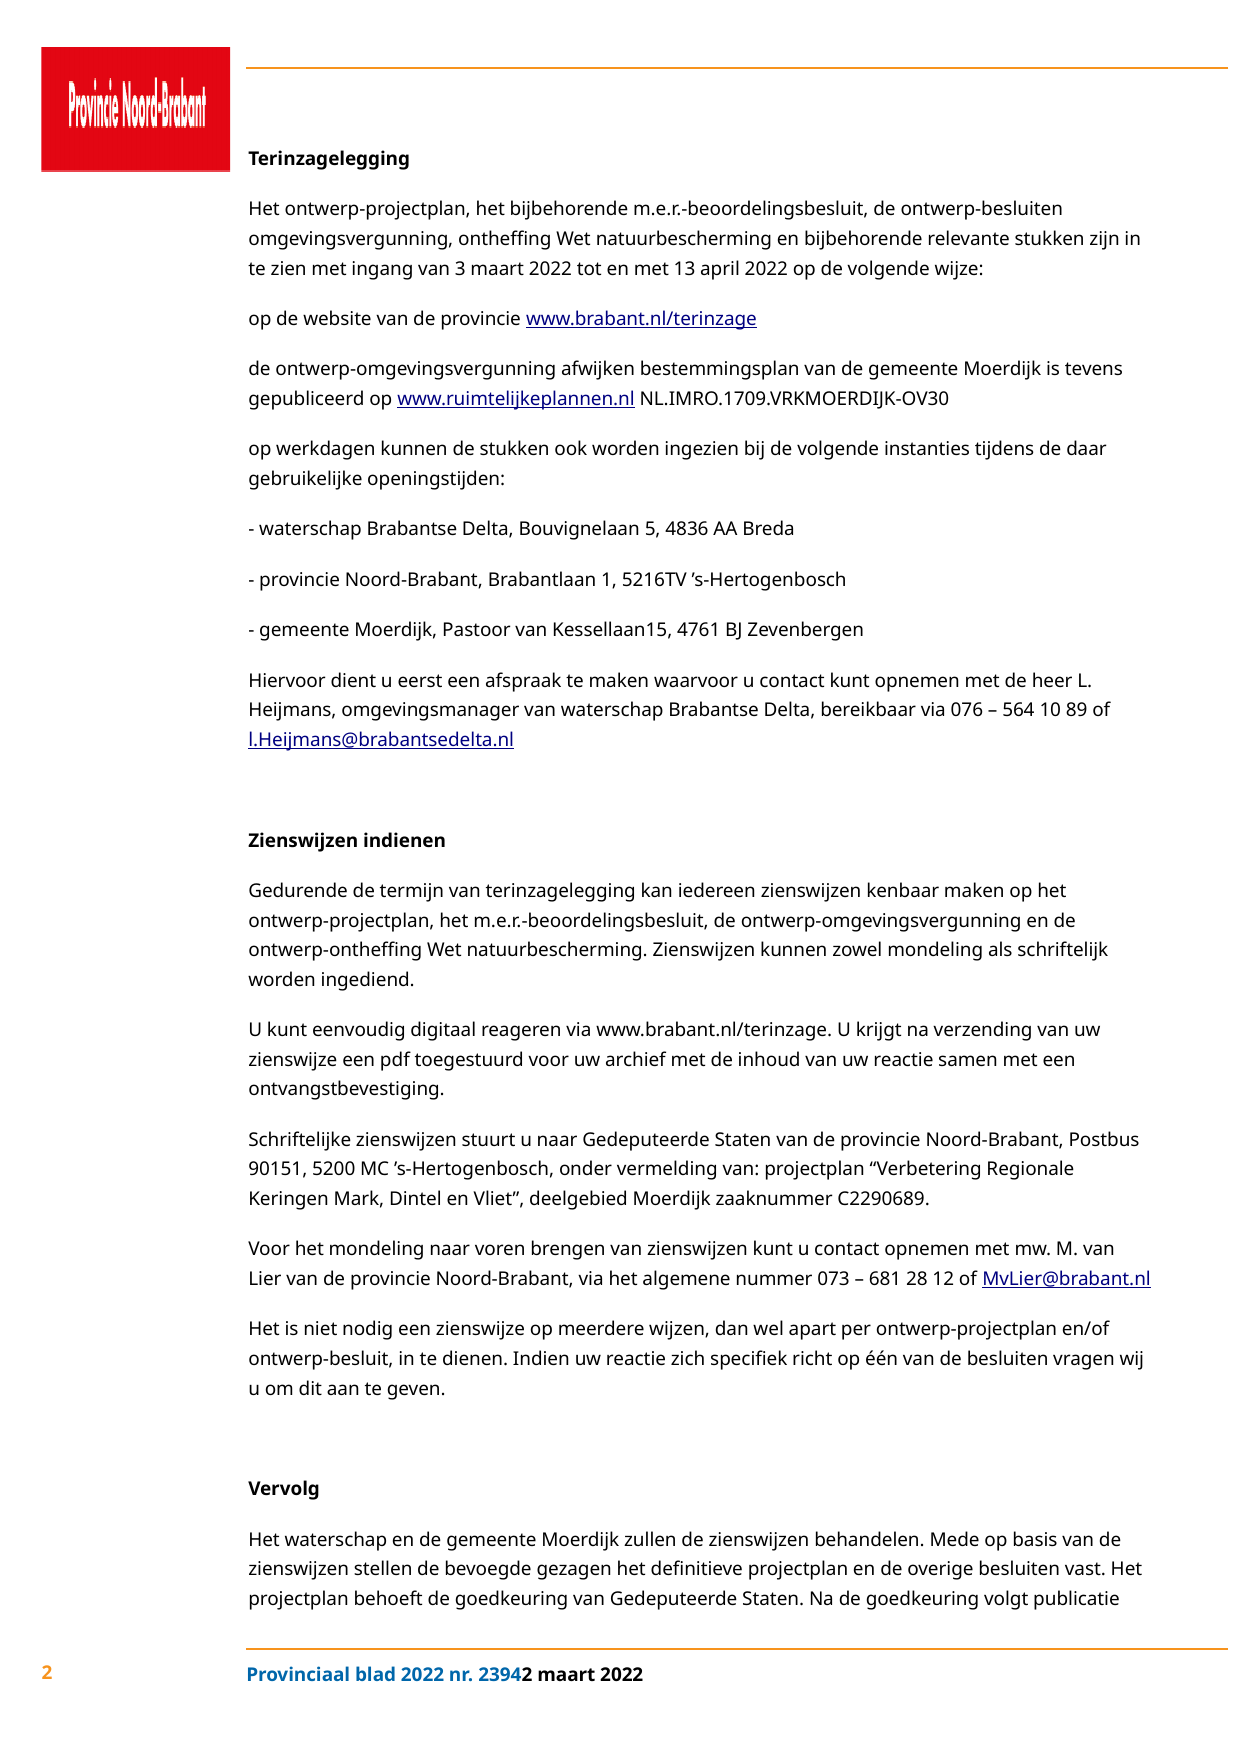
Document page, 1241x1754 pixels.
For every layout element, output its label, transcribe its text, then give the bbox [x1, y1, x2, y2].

text op werkdagen kunnen de stukken ook worden ingezien bij de volgende instanties tijdens de daar gebruikelijke openingstijden: [248, 436, 1152, 491]
picture [41, 47, 231, 172]
text U kunt eenvoudig digitaal reageren via www.brabant.nl/terinzage. U krijgt na verzending van uw zienswijze een pdf toegestuurd voor uw archief met de inhoud van uw reactie samen met een ontvangstbevestiging. [248, 1016, 1152, 1101]
text - provincie Noord-Brabant, Brabantlaan 1, 5216TV ’s-Hertogenbosch [248, 566, 1152, 592]
text Terinzagelegging [248, 145, 1152, 171]
text Zienswijzen indienen [248, 827, 1152, 853]
text Het ontwerp-projectplan, het bijbehorende m.e.r.-beoordelingsbesluit, de ontwerp-besluiten omgevingsvergunning, ontheffing Wet natuurbescherming en bijbehorende relevante stukken zijn in te zien met ingang van 3 maart 2022 tot en met 13 april 2022 op de volgende wijze: [248, 196, 1152, 281]
text - waterschap Brabantse Delta, Bouvignelaan 5, 4836 AA Breda [248, 516, 1152, 541]
text - gemeente Moerdijk, Pastoor van Kessellaan15, 4761 BJ Zevenbergen [248, 616, 1152, 642]
text Vervolg [248, 1476, 1152, 1501]
text Voor het mondeling naar voren brengen van zienswijzen kunt u contact opnemen met mw. M. van Lier van de provincie Noord-Brabant, via het algemene nummer 073 – 681 28 12 of MvLier@brabant.nl [248, 1236, 1152, 1291]
text op de website van de provincie www.brabant.nl/terinzage [248, 305, 1152, 331]
text Het is niet nodig een zienswijze op meerdere wijzen, dan wel apart per ontwerp-projectplan en/of ontwerp-besluit, in te dienen. Indien uw reactie zich specifiek richt op één van de besluiten vragen wij u om dit aan te geven. [248, 1316, 1152, 1401]
text Gedurende de termijn van terinzagelegging kan iedereen zienswijzen kenbaar maken op het ontwerp-projectplan, het m.e.r.-beoordelingsbesluit, de ontwerp-omgevingsvergunning en de ontwerp-ontheffing Wet natuurbescherming. Zienswijzen kunnen zowel mondeling als schriftelijk worden ingediend. [248, 877, 1152, 992]
text Schriftelijke zienswijzen stuurt u naar Gedeputeerde Staten van de provincie Noord-Brabant, Postbus 90151, 5200 MC ’s-Hertogenbosch, onder vermelding van: projectplan “Verbetering Regionale Keringen Mark, Dintel en Vliet”, deelgebied Moerdijk zaaknummer C2290689. [248, 1126, 1152, 1211]
text Hiervoor dient u eerst een afspraak te maken waarvoor u contact kunt opnemen met de heer L. Heijmans, omgevingsmanager van waterschap Brabantse Delta, bereikbaar via 076 – 564 10 89 of l.Heijmans@brabantsedelta.nl [248, 667, 1152, 752]
text de ontwerp-omgevingsvergunning afwijken bestemmingsplan van de gemeente Moerdijk is tevens gepubliceerd op www.ruimtelijkeplannen.nl NL.IMRO.1709.VRKMOERDIJK-OV30 [248, 356, 1152, 411]
text Het waterschap en de gemeente Moerdijk zullen de zienswijzen behandelen. Mede op basis van de zienswijzen stellen de bevoegde gezagen het definitieve projectplan en de overige besluiten vast. Het projectplan behoeft de goedkeuring van Gedeputeerde Staten. Na de goedkeuring volgt publicatie [248, 1526, 1152, 1611]
